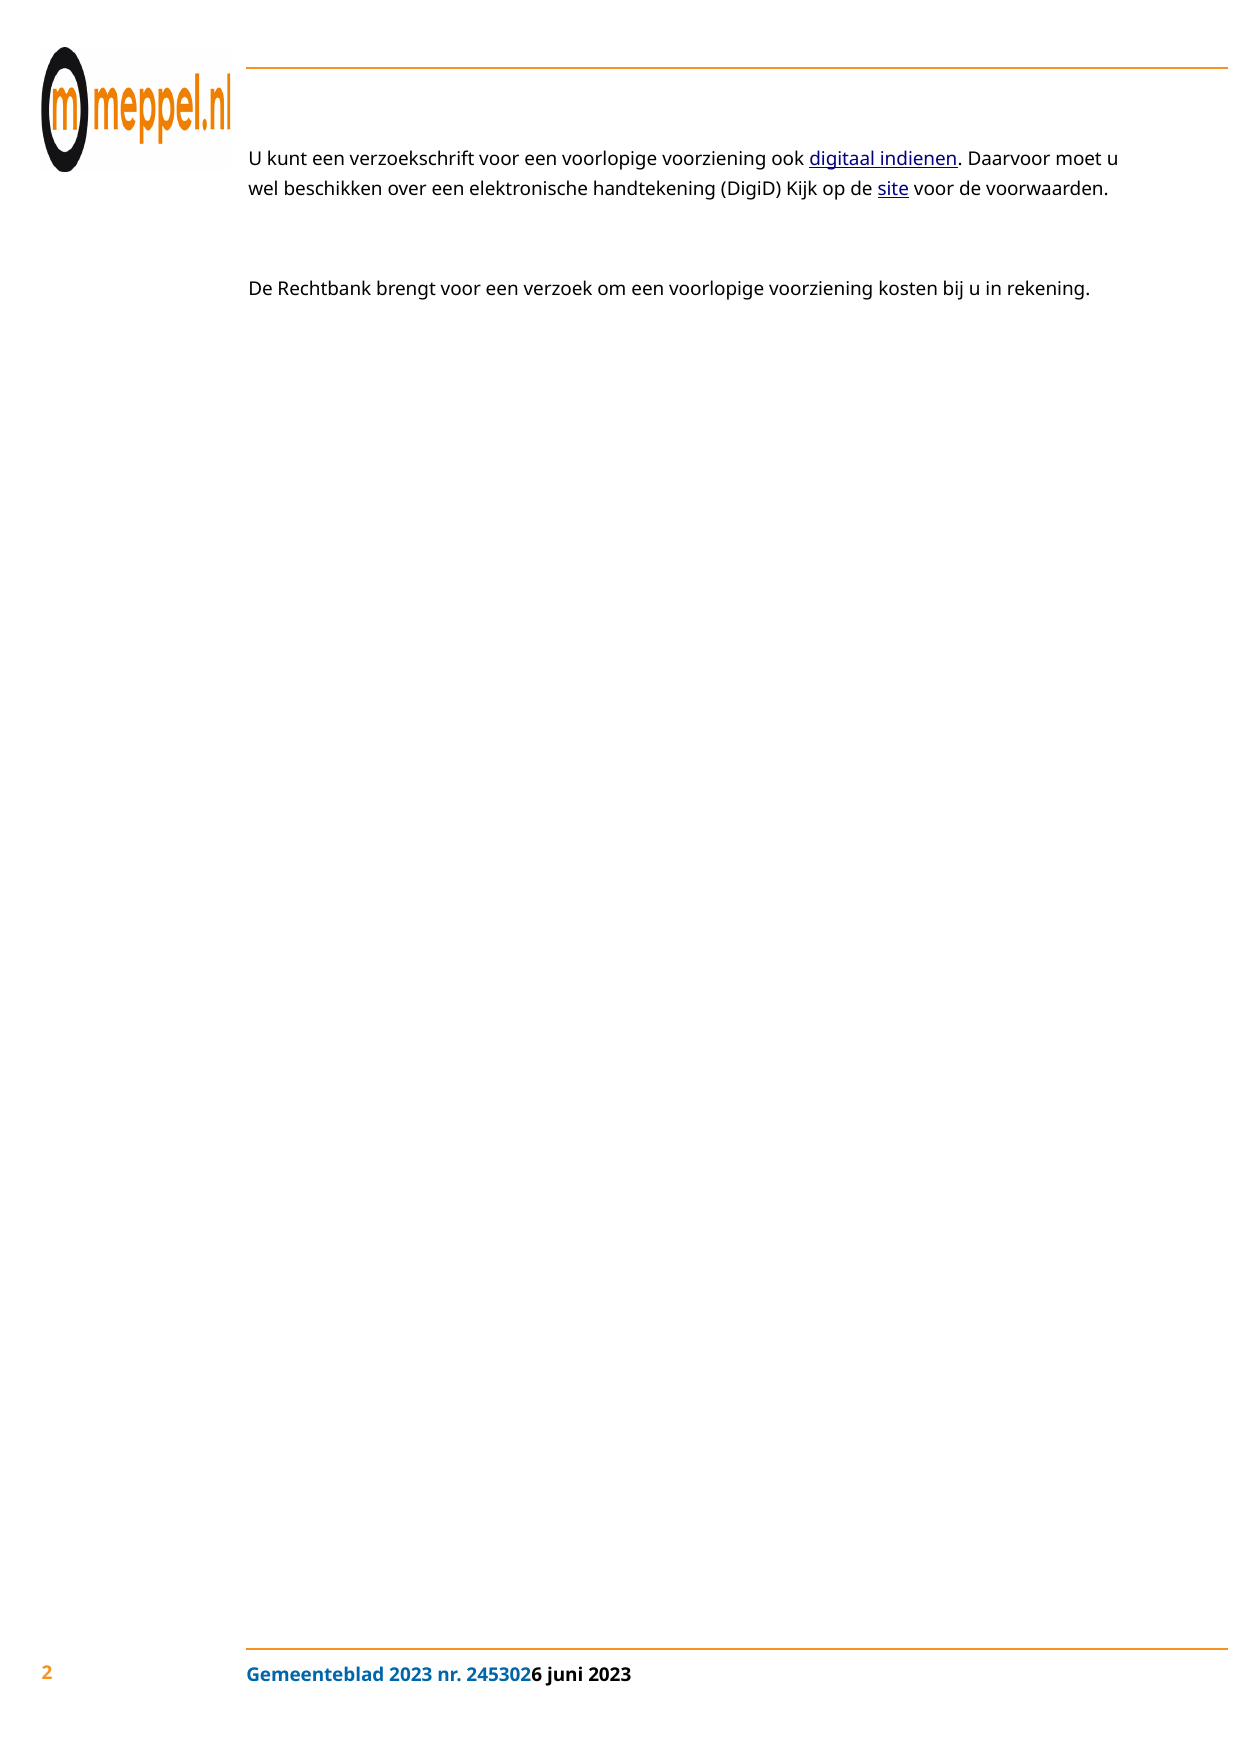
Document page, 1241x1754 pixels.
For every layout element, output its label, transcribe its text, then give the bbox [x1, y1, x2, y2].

text U kunt een verzoekschrift voor een voorlopige voorziening ook digitaal indienen. Daarvoor moet u wel beschikken over een elektronische handtekening (DigiD) Kijk op de site voor de voorwaarden. [248, 145, 1152, 201]
text De Rechtbank brengt voor een verzoek om een voorlopige voorziening kosten bij u in rekening. [248, 276, 1152, 301]
picture [41, 47, 231, 172]
